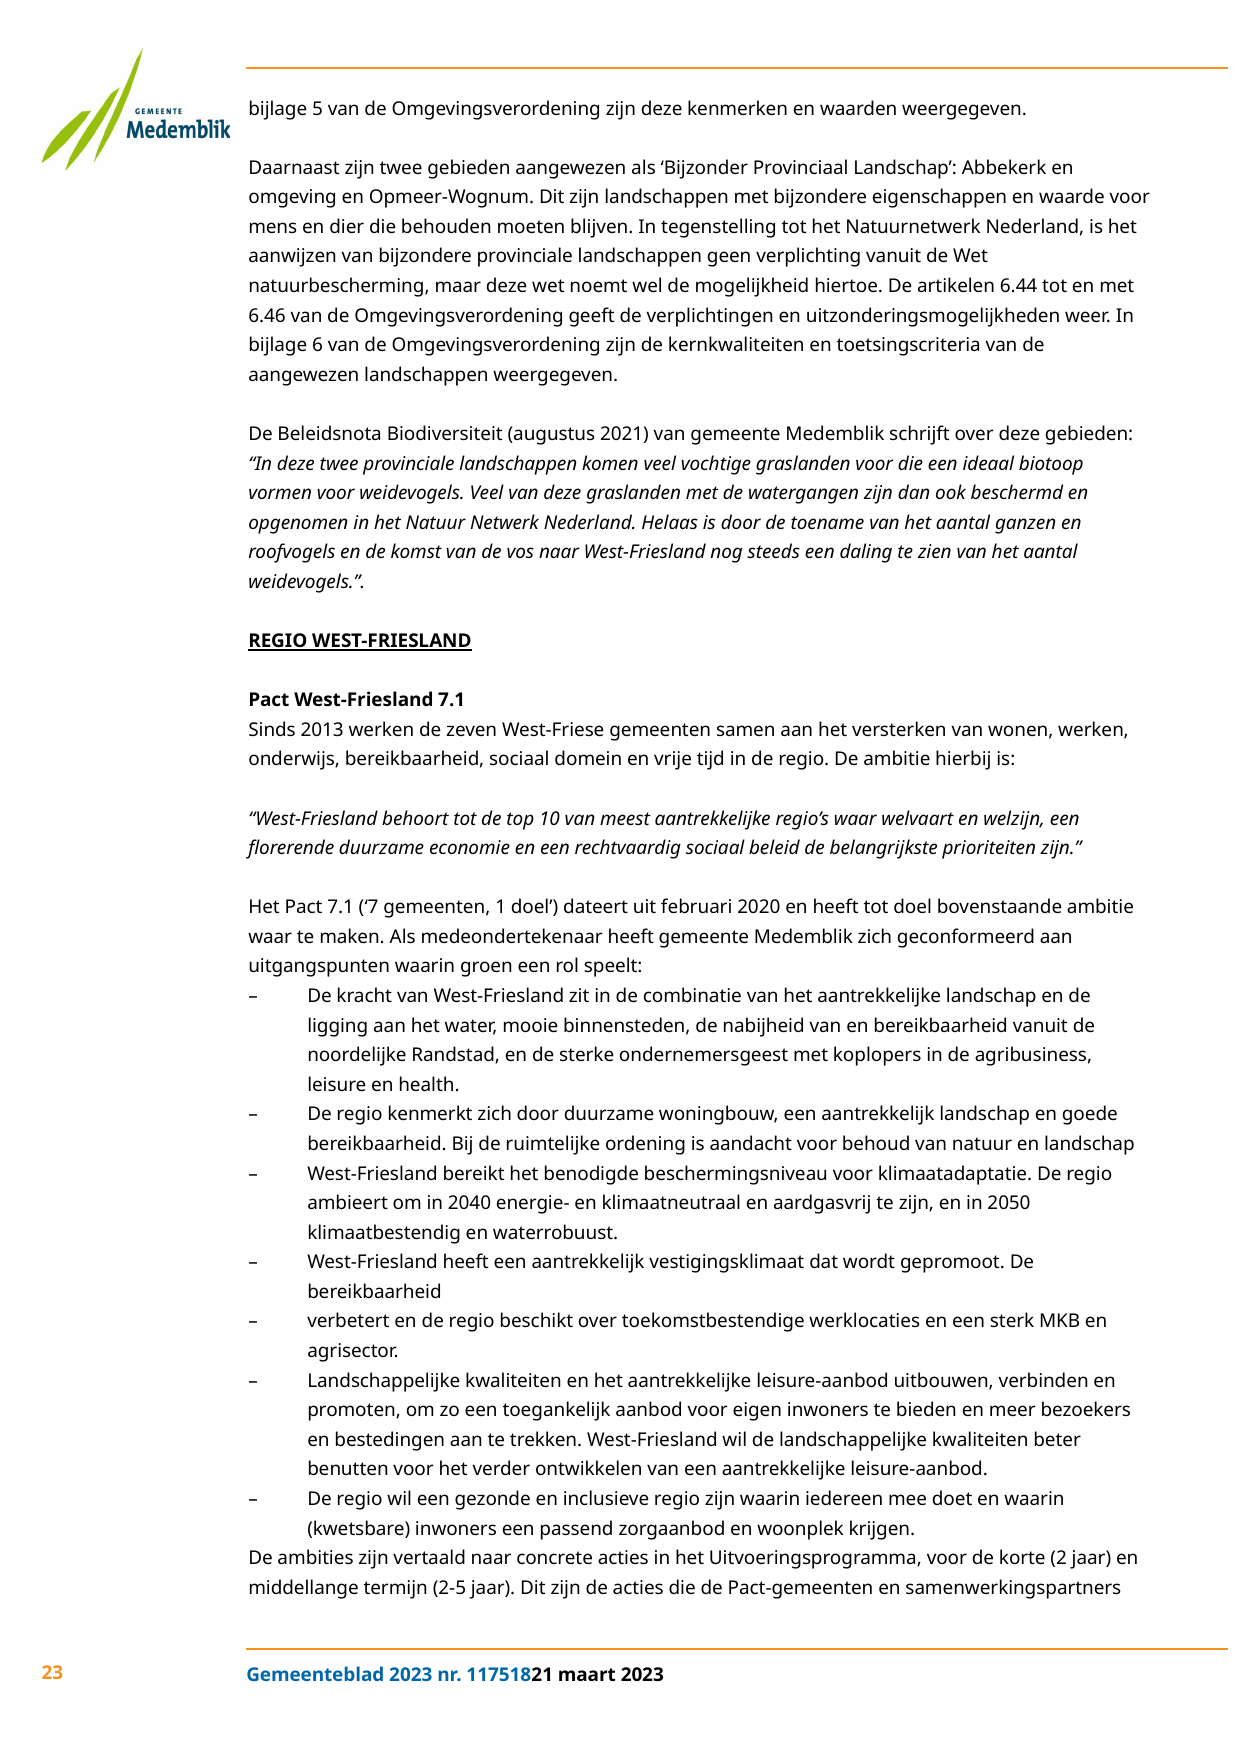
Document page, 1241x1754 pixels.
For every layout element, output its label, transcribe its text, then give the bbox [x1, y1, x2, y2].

list West-Friesland heeft een aantrekkelijk vestigingsklimaat dat wordt gepromoot. De bereikbaarheid [248, 1248, 1152, 1304]
text REGIO WEST-FRIESLAND [248, 627, 1152, 653]
list De kracht van West-Friesland zit in de combinatie van het aantrekkelijke landschap en de ligging aan het water, mooie binnensteden, de nabijheid van en bereikbaarheid vanuit de noordelijke Randstad, en de sterke ondernemersgeest met koplopers in de agribusiness, leisure en health. [248, 982, 1152, 1097]
text De Beleidsnota Biodiversiteit (augustus 2021) van gemeente Medemblik schrijft over deze gebieden: [248, 420, 1152, 446]
text “West-Friesland behoort tot de top 10 van meest aantrekkelijke regio’s waar welvaart en welzijn, een florerende duurzame economie en een rechtvaardig sociaal beleid de belangrijkste prioriteiten zijn.” [248, 805, 1152, 860]
list verbetert en de regio beschikt over toekomstbestendige werklocaties en een sterk MKB en agrisector. [248, 1308, 1152, 1363]
list Landschappelijke kwaliteiten en het aantrekkelijke leisure-aanbod uitbouwen, verbinden en promoten, om zo een toegankelijk aanbod voor eigen inwoners te bieden en meer bezoekers en bestedingen aan te trekken. West-Friesland wil de landschappelijke kwaliteiten beter benutten voor het verder ontwikkelen van een aantrekkelijke leisure-aanbod. [248, 1367, 1152, 1481]
list De regio wil een gezonde en inclusieve regio zijn waarin iedereen mee doet en waarin (kwetsbare) inwoners een passend zorgaanbod en woonplek krijgen. [248, 1485, 1152, 1541]
text bijlage 5 van de Omgevingsverordening zijn deze kenmerken en waarden weergegeven. [248, 95, 1152, 121]
text De ambities zijn vertaald naar concrete acties in het Uitvoeringsprogramma, voor de korte (2 jaar) en middellange termijn (2-5 jaar). Dit zijn de acties die de Pact-gemeenten en samenwerkingspartners [248, 1544, 1152, 1600]
text “In deze twee provinciale landschappen komen veel vochtige graslanden voor die een ideaal biotoop vormen voor weidevogels. Veel van deze graslanden met de watergangen zijn dan ook beschermd en opgenomen in het Natuur Netwerk Nederland. Helaas is door de toename van het aantal ganzen en roofvogels en de komst van de vos naar West-Friesland nog steeds een daling te zien van het aantal weidevogels.”. [248, 450, 1152, 594]
list De regio kenmerkt zich door duurzame woningbouw, een aantrekkelijk landschap en goede bereikbaarheid. Bij de ruimtelijke ordening is aandacht voor behoud van natuur en landschap [248, 1101, 1152, 1156]
text Daarnaast zijn twee gebieden aangewezen als ‘Bijzonder Provinciaal Landschap’: Abbekerk en omgeving en Opmeer-Wognum. Dit zijn landschappen met bijzondere eigenschappen en waarde voor mens en dier die behouden moeten blijven. In tegenstelling tot het Natuurnetwerk Nederland, is het aanwijzen van bijzondere provinciale landschappen geen verplichting vanuit de Wet natuurbescherming, maar deze wet noemt wel de mogelijkheid hiertoe. De artikelen 6.44 tot en met 6.46 van de Omgevingsverordening geeft de verplichtingen en uitzonderingsmogelijkheden weer. In bijlage 6 van de Omgevingsverordening zijn de kernkwaliteiten en toetsingscriteria van de aangewezen landschappen weergegeven. [248, 154, 1152, 387]
text Pact West-Friesland 7.1 [248, 686, 1152, 712]
list West-Friesland bereikt het benodigde beschermingsniveau voor klimaatadaptatie. De regio ambieert om in 2040 energie- en klimaatneutraal en aardgasvrij te zijn, en in 2050 klimaatbestendig en waterrobuust. [248, 1160, 1152, 1245]
text Het Pact 7.1 (‘7 gemeenten, 1 doel’) dateert uit februari 2020 en heeft tot doel bovenstaande ambitie waar te maken. Als medeondertekenaar heeft gemeente Medemblik zich geconformeerd aan uitgangspunten waarin groen een rol speelt: [248, 893, 1152, 978]
text Sinds 2013 werken de zeven West-Friese gemeenten samen aan het versterken van wonen, werken, onderwijs, bereikbaarheid, sociaal domein en vrije tijd in de regio. De ambitie hierbij is: [248, 716, 1152, 771]
picture [41, 47, 231, 172]
